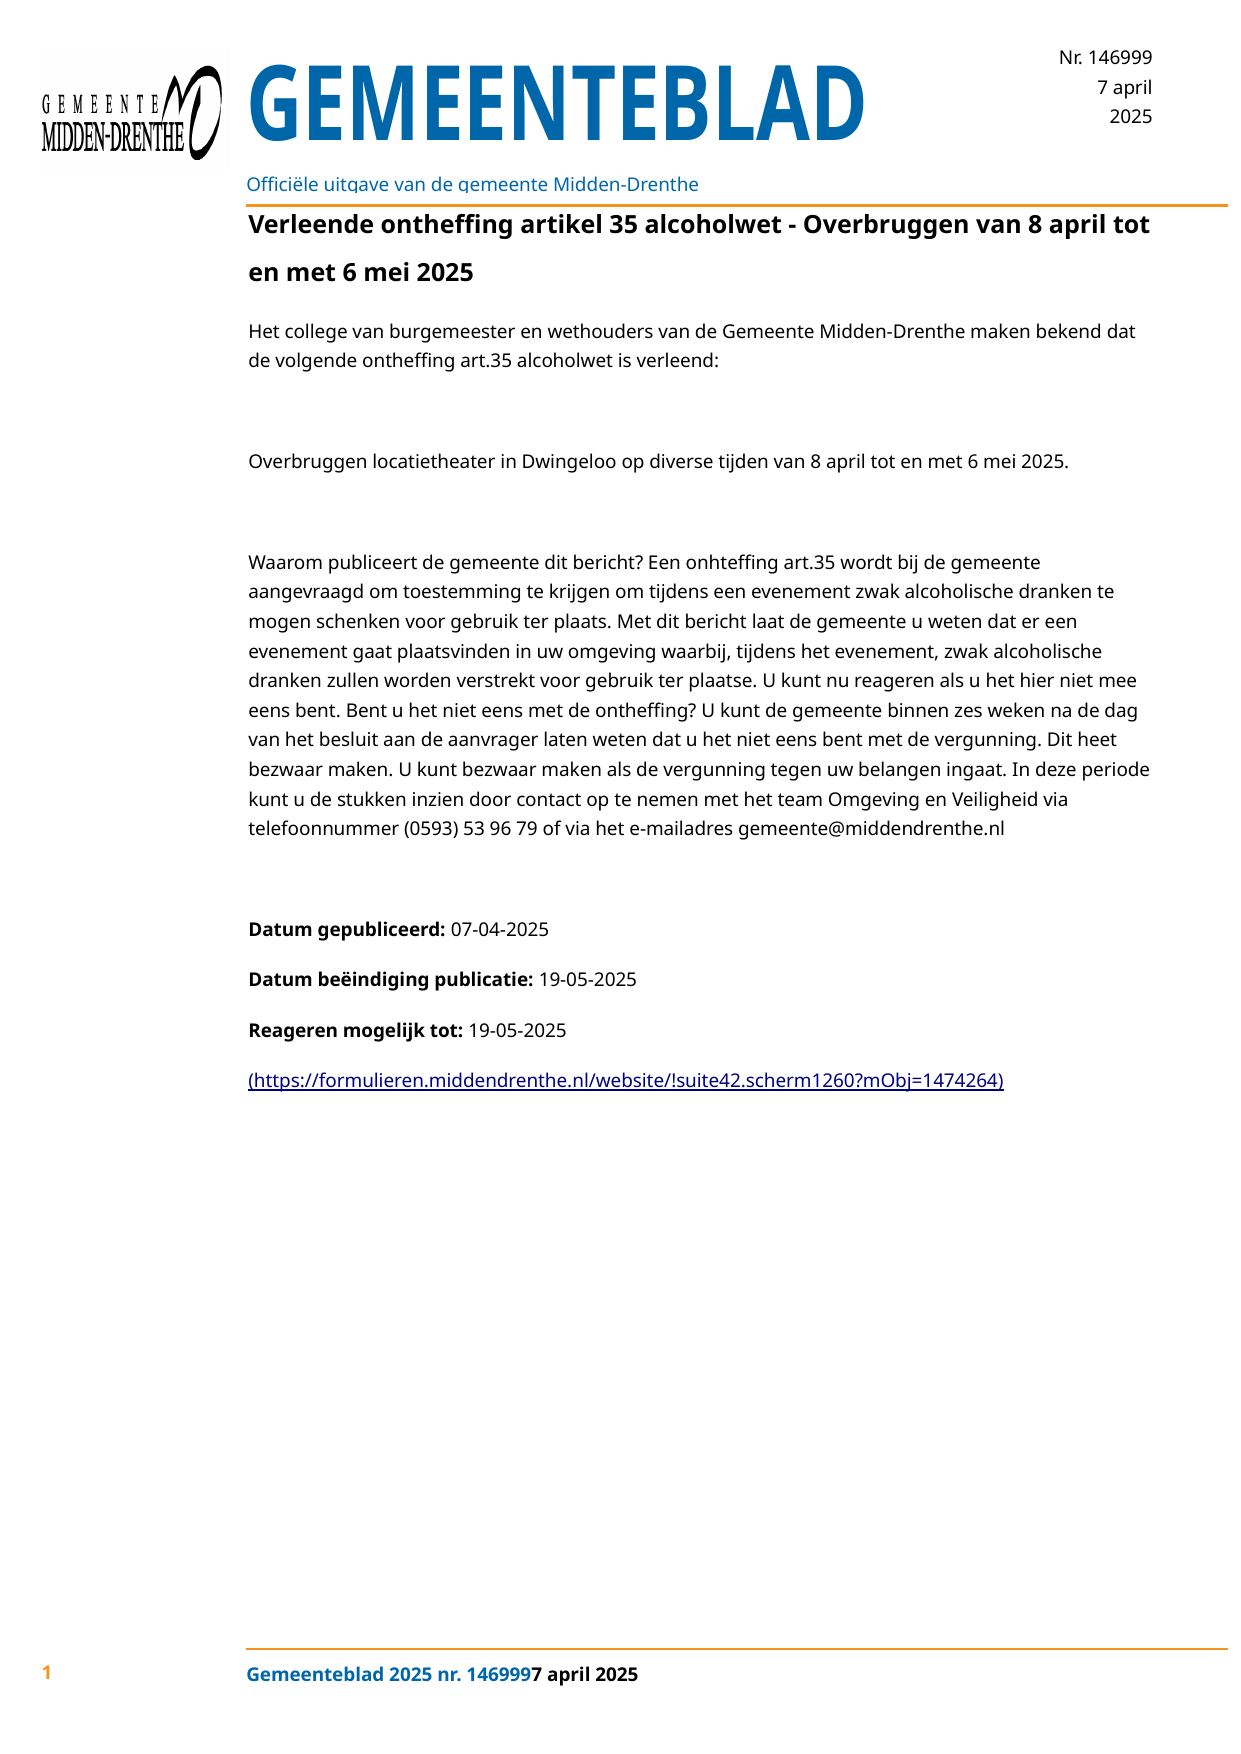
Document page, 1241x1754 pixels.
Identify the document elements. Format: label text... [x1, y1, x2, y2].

picture [41, 47, 231, 172]
text Het college van burgemeester en wethouders van de Gemeente Midden-Drenthe maken bekend dat de volgende ontheffing art.35 alcoholwet is verleend: [248, 318, 1152, 373]
text Datum gepubliceerd: 07-04-2025 [248, 916, 1152, 942]
text (https://formulieren.middendrenthe.nl/website/!suite42.scherm1260?mObj=1474264) [248, 1067, 1152, 1093]
text Reageren mogelijk tot: 19-05-2025 [248, 1017, 1152, 1043]
text Verleende ontheffing artikel 35 alcoholwet - Overbruggen van 8 april tot en met 6 mei 2025 [248, 207, 1152, 288]
text Overbruggen locatietheater in Dwingeloo op diverse tijden van 8 april tot en met 6 mei 2025. [248, 448, 1152, 474]
text Waarom publiceert de gemeente dit bericht? Een onhteffing art.35 wordt bij de gemeente aangevraagd om toestemming te krijgen om tijdens een evenement zwak alcoholische dranken te mogen schenken voor gebruik ter plaats. Met dit bericht laat de gemeente u weten dat er een evenement gaat plaatsvinden in uw omgeving waarbij, tijdens het evenement, zwak alcoholische dranken zullen worden verstrekt voor gebruik ter plaatse. U kunt nu reageren als u het hier niet mee eens bent. Bent u het niet eens met de ontheffing? U kunt de gemeente binnen zes weken na de dag van het besluit aan de aanvrager laten weten dat u het niet eens bent met de vergunning. Dit heet bezwaar maken. U kunt bezwaar maken als de vergunning tegen uw belangen ingaat. In deze periode kunt u de stukken inzien door contact op te nemen met het team Omgeving en Veiligheid via telefoonnummer (0593) 53 96 79 of via het e-mailadres gemeente@middendrenthe.nl [248, 549, 1152, 841]
text Datum beëindiging publicatie: 19-05-2025 [248, 967, 1152, 992]
